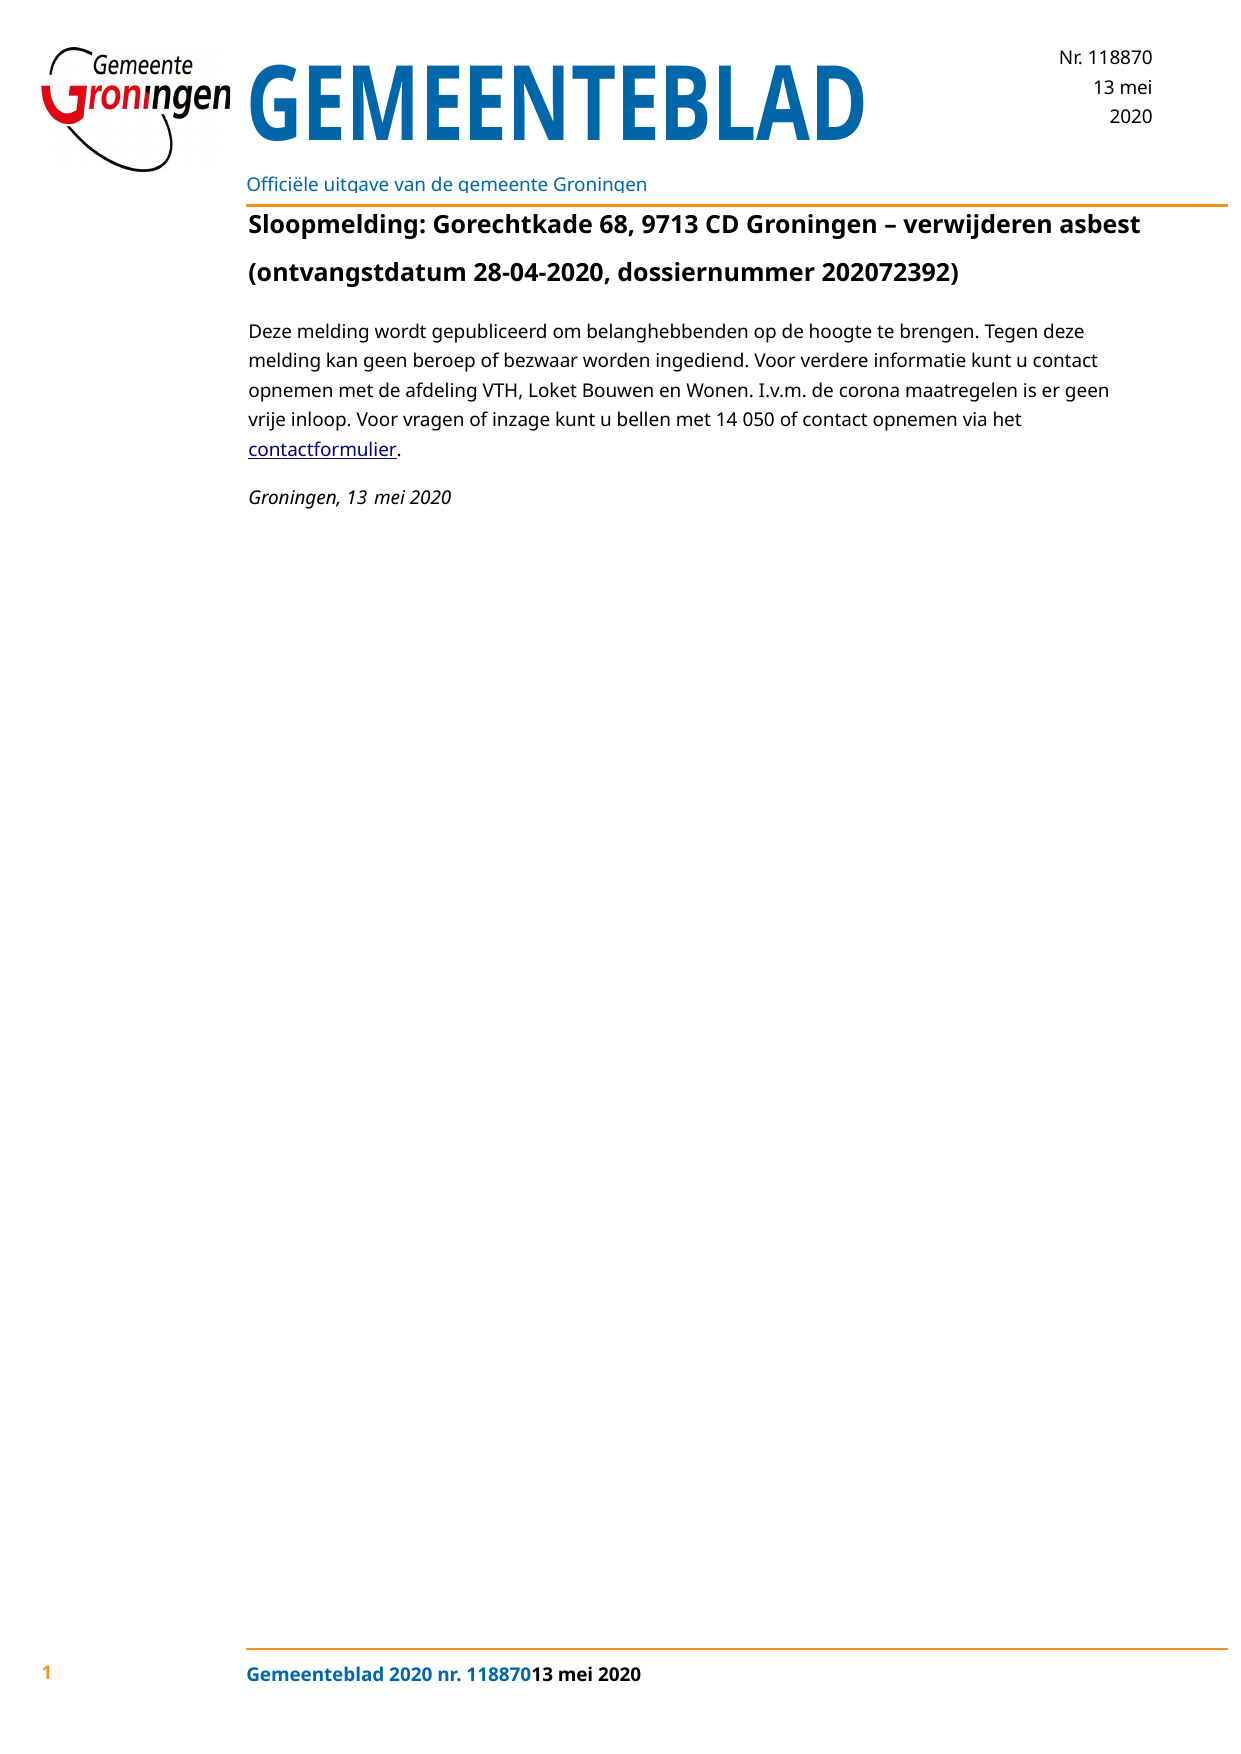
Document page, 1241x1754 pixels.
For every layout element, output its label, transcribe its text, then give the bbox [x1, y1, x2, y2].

text Sloopmelding: Gorechtkade 68, 9713 CD Groningen – verwijderen asbest (ontvangstdatum 28-04-2020, dossiernummer 202072392) [248, 207, 1152, 288]
picture [41, 47, 231, 172]
text Deze melding wordt gepubliceerd om belanghebbenden op de hoogte te brengen. Tegen deze melding kan geen beroep of bezwaar worden ingediend. Voor verdere informatie kunt u contact opnemen met de afdeling VTH, Loket Bouwen en Wonen. I.v.m. de corona maatregelen is er geen vrije inloop. Voor vragen of inzage kunt u bellen met 14 050 of contact opnemen via het contactformulier. [248, 318, 1152, 462]
text Groningen, 13 mei 2020 [248, 484, 1152, 510]
